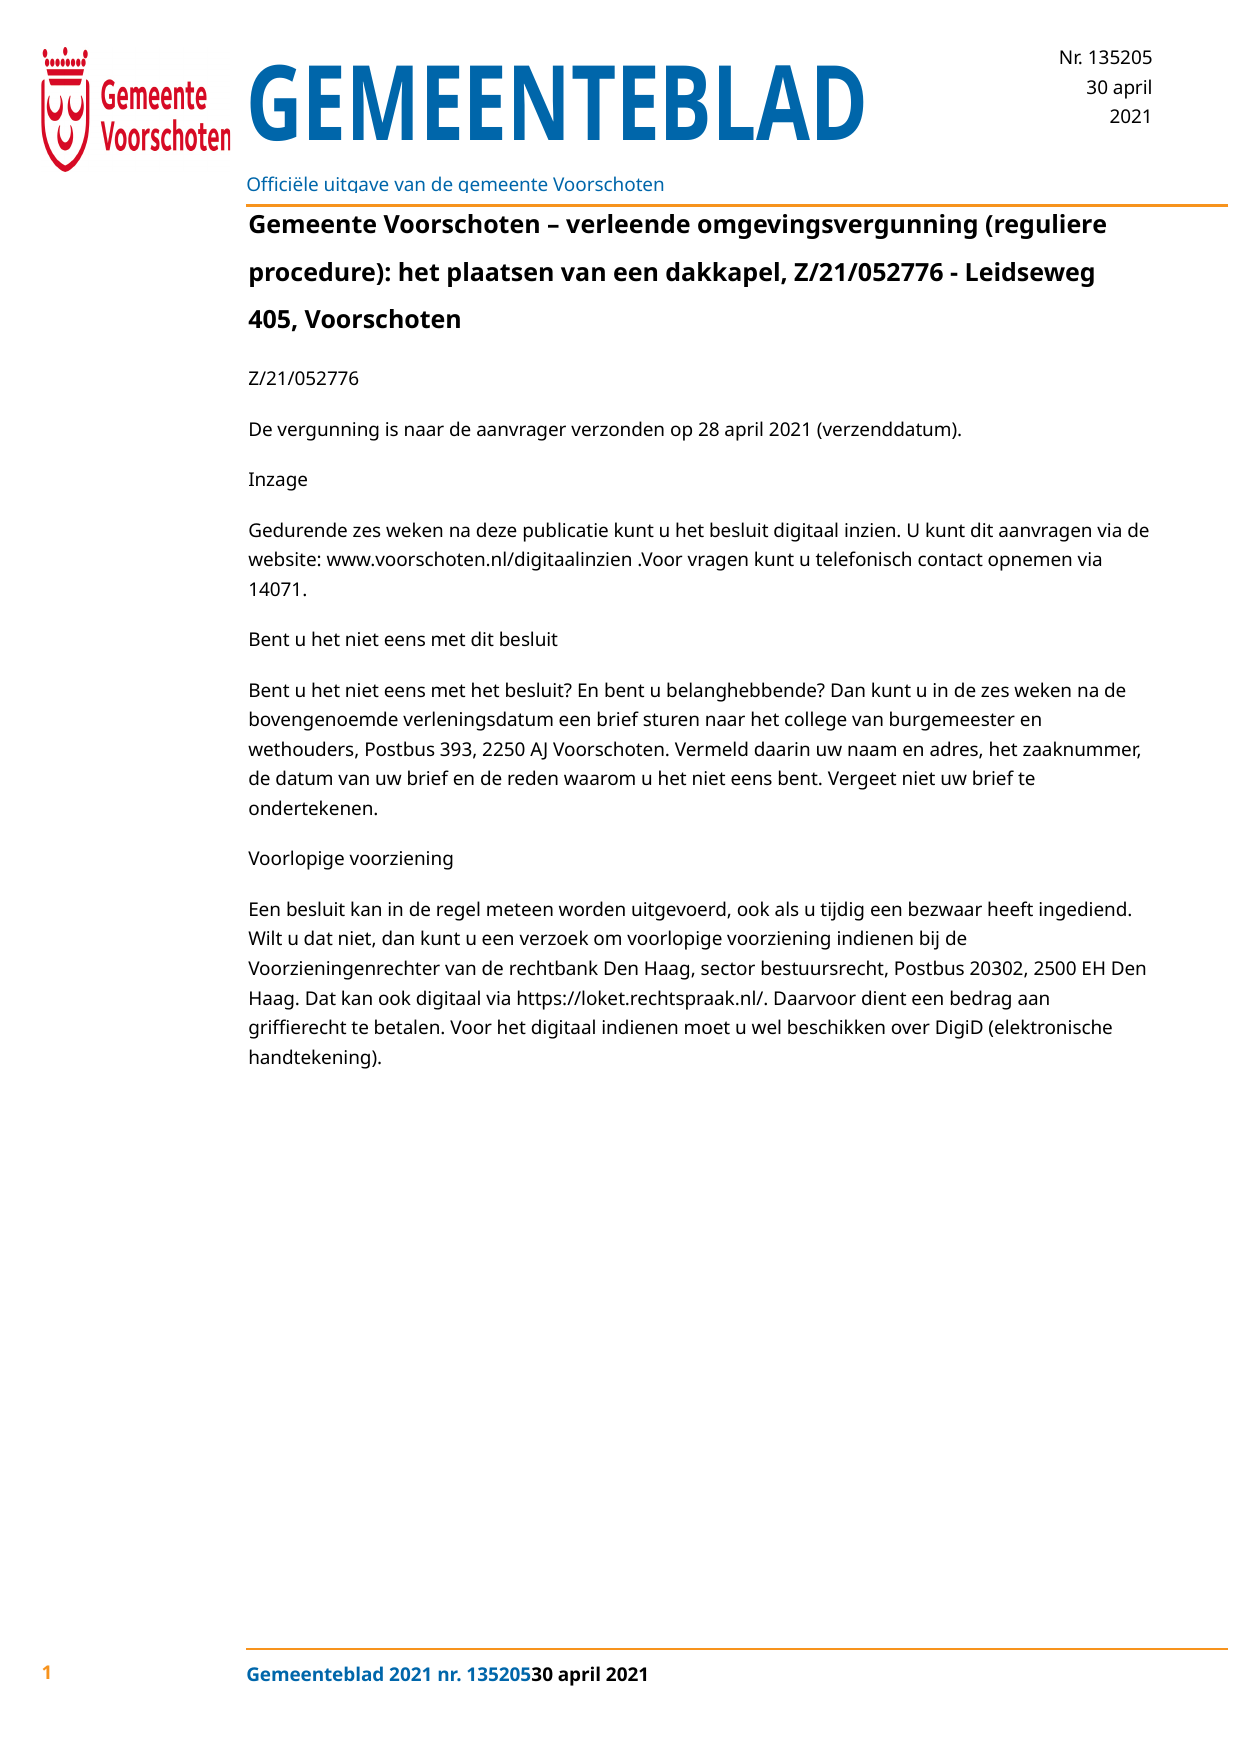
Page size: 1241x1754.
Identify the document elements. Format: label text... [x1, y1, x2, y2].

text Bent u het niet eens met dit besluit [248, 626, 1152, 652]
text Bent u het niet eens met het besluit? En bent u belanghebbende? Dan kunt u in de zes weken na de bovengenoemde verleningsdatum een brief sturen naar het college van burgemeester en wethouders, Postbus 393, 2250 AJ Voorschoten. Vermeld daarin uw naam en adres, het zaaknummer, de datum van uw brief en de reden waarom u het niet eens bent. Vergeet niet uw brief te ondertekenen. [248, 677, 1152, 821]
text Gemeente Voorschoten – verleende omgevingsvergunning (reguliere procedure): het plaatsen van een dakkapel, Z/21/052776 - Leidseweg 405, Voorschoten [248, 207, 1152, 336]
text Inzage [248, 466, 1152, 492]
text Voorlopige voorziening [248, 846, 1152, 871]
text Een besluit kan in de regel meteen worden uitgevoerd, ook als u tijdig een bezwaar heeft ingediend. Wilt u dat niet, dan kunt u een verzoek om voorlopige voorziening indienen bij de Voorzieningenrechter van de rechtbank Den Haag, sector bestuursrecht, Postbus 20302, 2500 EH Den Haag. Dat kan ook digitaal via https://loket.rechtspraak.nl/. Daarvoor dient een bedrag aan griffierecht te betalen. Voor het digitaal indienen moet u wel beschikken over DigiD (elektronische handtekening). [248, 896, 1152, 1069]
text Z/21/052776 [248, 366, 1152, 391]
text Gedurende zes weken na deze publicatie kunt u het besluit digitaal inzien. U kunt dit aanvragen via de website: www.voorschoten.nl/digitaalinzien .Voor vragen kunt u telefonisch contact opnemen via 14071. [248, 517, 1152, 602]
picture [41, 47, 231, 172]
text De vergunning is naar de aanvrager verzonden op 28 april 2021 (verzenddatum). [248, 416, 1152, 442]
